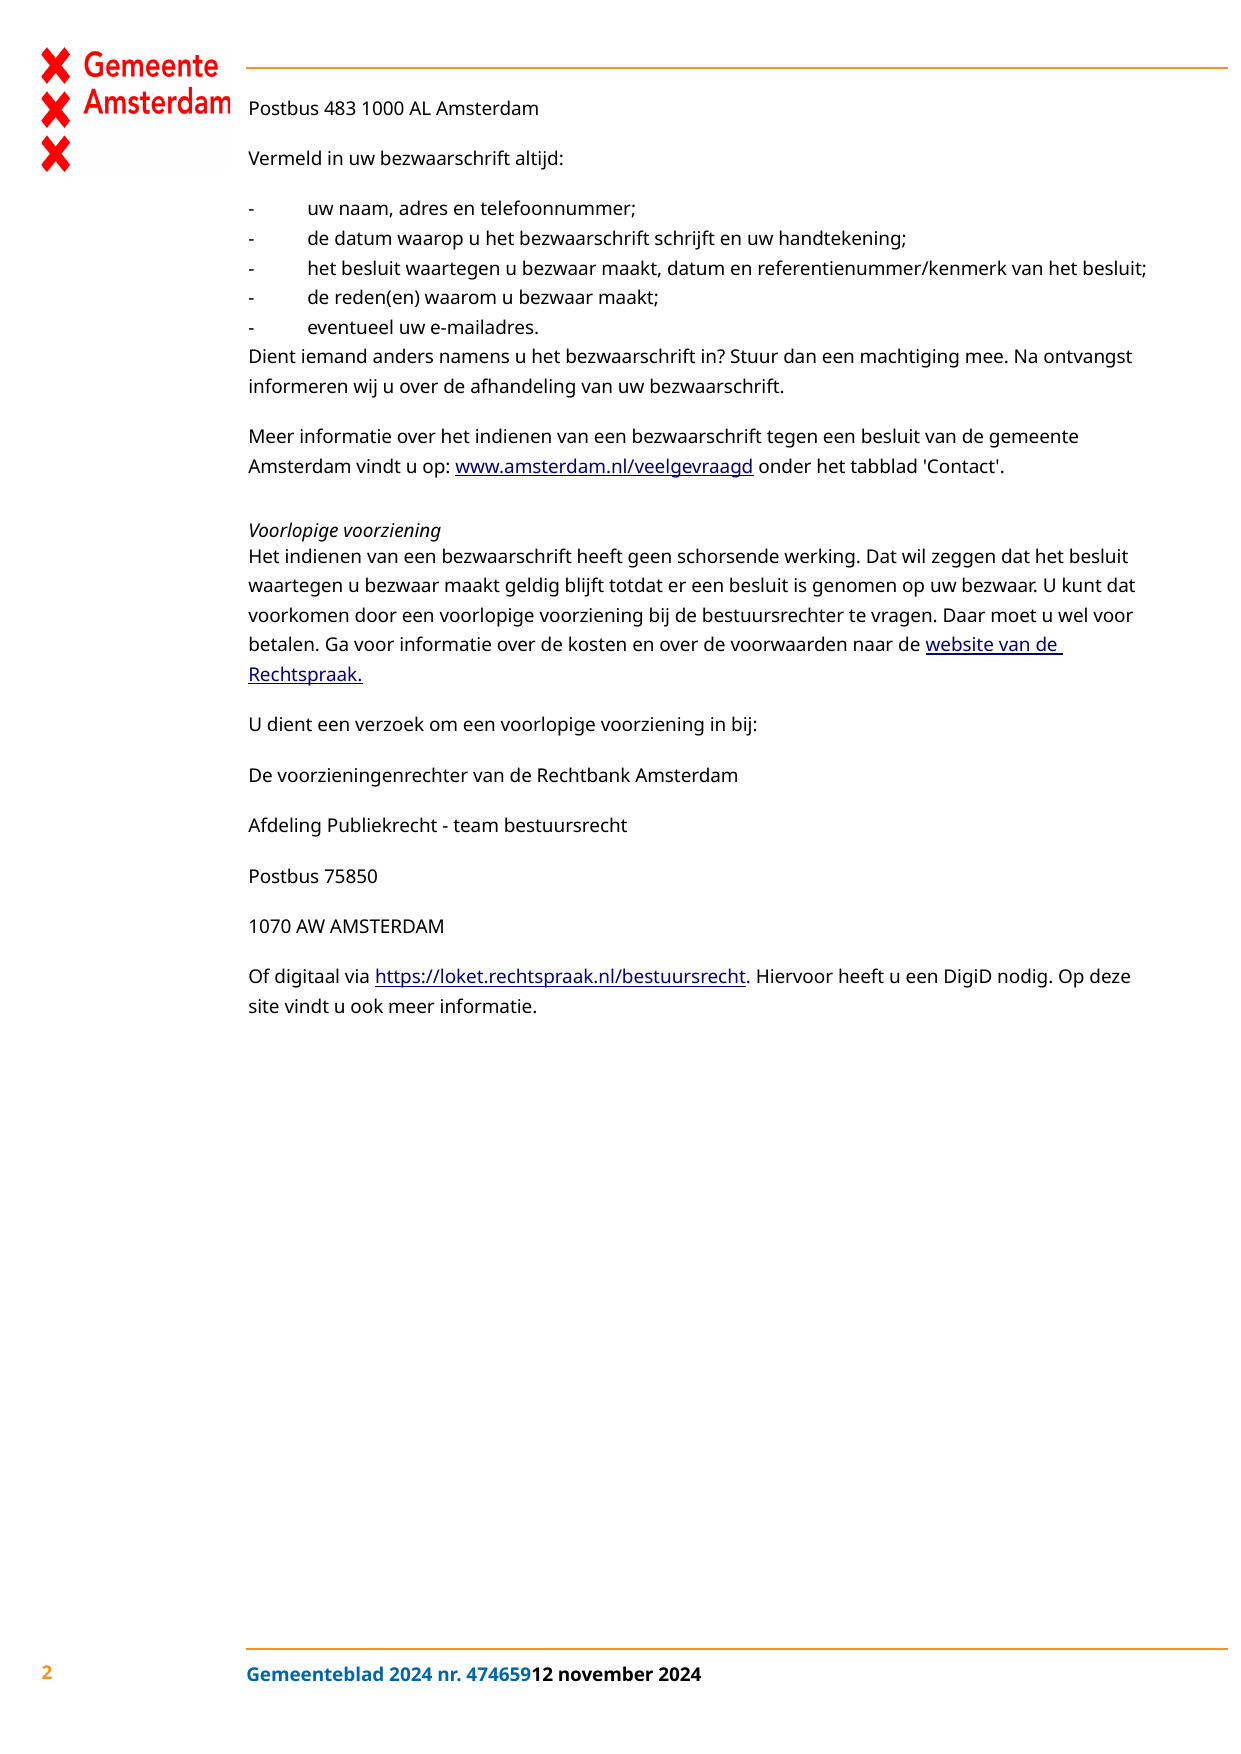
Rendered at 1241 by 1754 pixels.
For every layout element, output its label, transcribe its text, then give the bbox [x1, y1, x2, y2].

text Meer informatie over het indienen van een bezwaarschrift tegen een besluit van de gemeente Amsterdam vindt u op: www.amsterdam.nl/veelgevraagd onder het tabblad 'Contact'. [248, 423, 1152, 479]
picture [41, 47, 231, 172]
text Postbus 483 1000 AL Amsterdam [248, 95, 1152, 121]
text De voorzieningenrechter van de Rechtbank Amsterdam [248, 762, 1152, 788]
text Afdeling Publiekrecht - team bestuursrecht [248, 812, 1152, 838]
text Of digitaal via https://loket.rechtspraak.nl/bestuursrecht. Hiervoor heeft u een DigiD nodig. Op deze site vindt u ook meer informatie. [248, 964, 1152, 1019]
text Vermeld in uw bezwaarschrift altijd: [248, 145, 1152, 171]
text 1070 AW AMSTERDAM [248, 913, 1152, 939]
text Het indienen van een bezwaarschrift heeft geen schorsende werking. Dat wil zeggen dat het besluit waartegen u bezwaar maakt geldig blijft totdat er een besluit is genomen op uw bezwaar. U kunt dat voorkomen door een voorlopige voorziening bij de bestuursrechter te vragen. Daar moet u wel voor betalen. Ga voor informatie over de kosten en over de voorwaarden naar de website van de Rechtspraak. [248, 543, 1152, 687]
list het besluit waartegen u bezwaar maakt, datum en referentienummer/kenmerk van het besluit; [248, 255, 1152, 281]
text Postbus 75850 [248, 863, 1152, 888]
text Dient iemand anders namens u het bezwaarschrift in? Stuur dan een machtiging mee. Na ontvangst informeren wij u over de afhandeling van uw bezwaarschrift. [248, 343, 1152, 399]
list de reden(en) waarom u bezwaar maakt; [248, 284, 1152, 310]
text U dient een verzoek om een voorlopige voorziening in bij: [248, 712, 1152, 737]
text Voorlopige voorziening [248, 517, 1152, 543]
list eventueel uw e-mailadres. [248, 314, 1152, 340]
list de datum waarop u het bezwaarschrift schrijft en uw handtekening; [248, 225, 1152, 251]
list uw naam, adres en telefoonnummer; [248, 196, 1152, 221]
